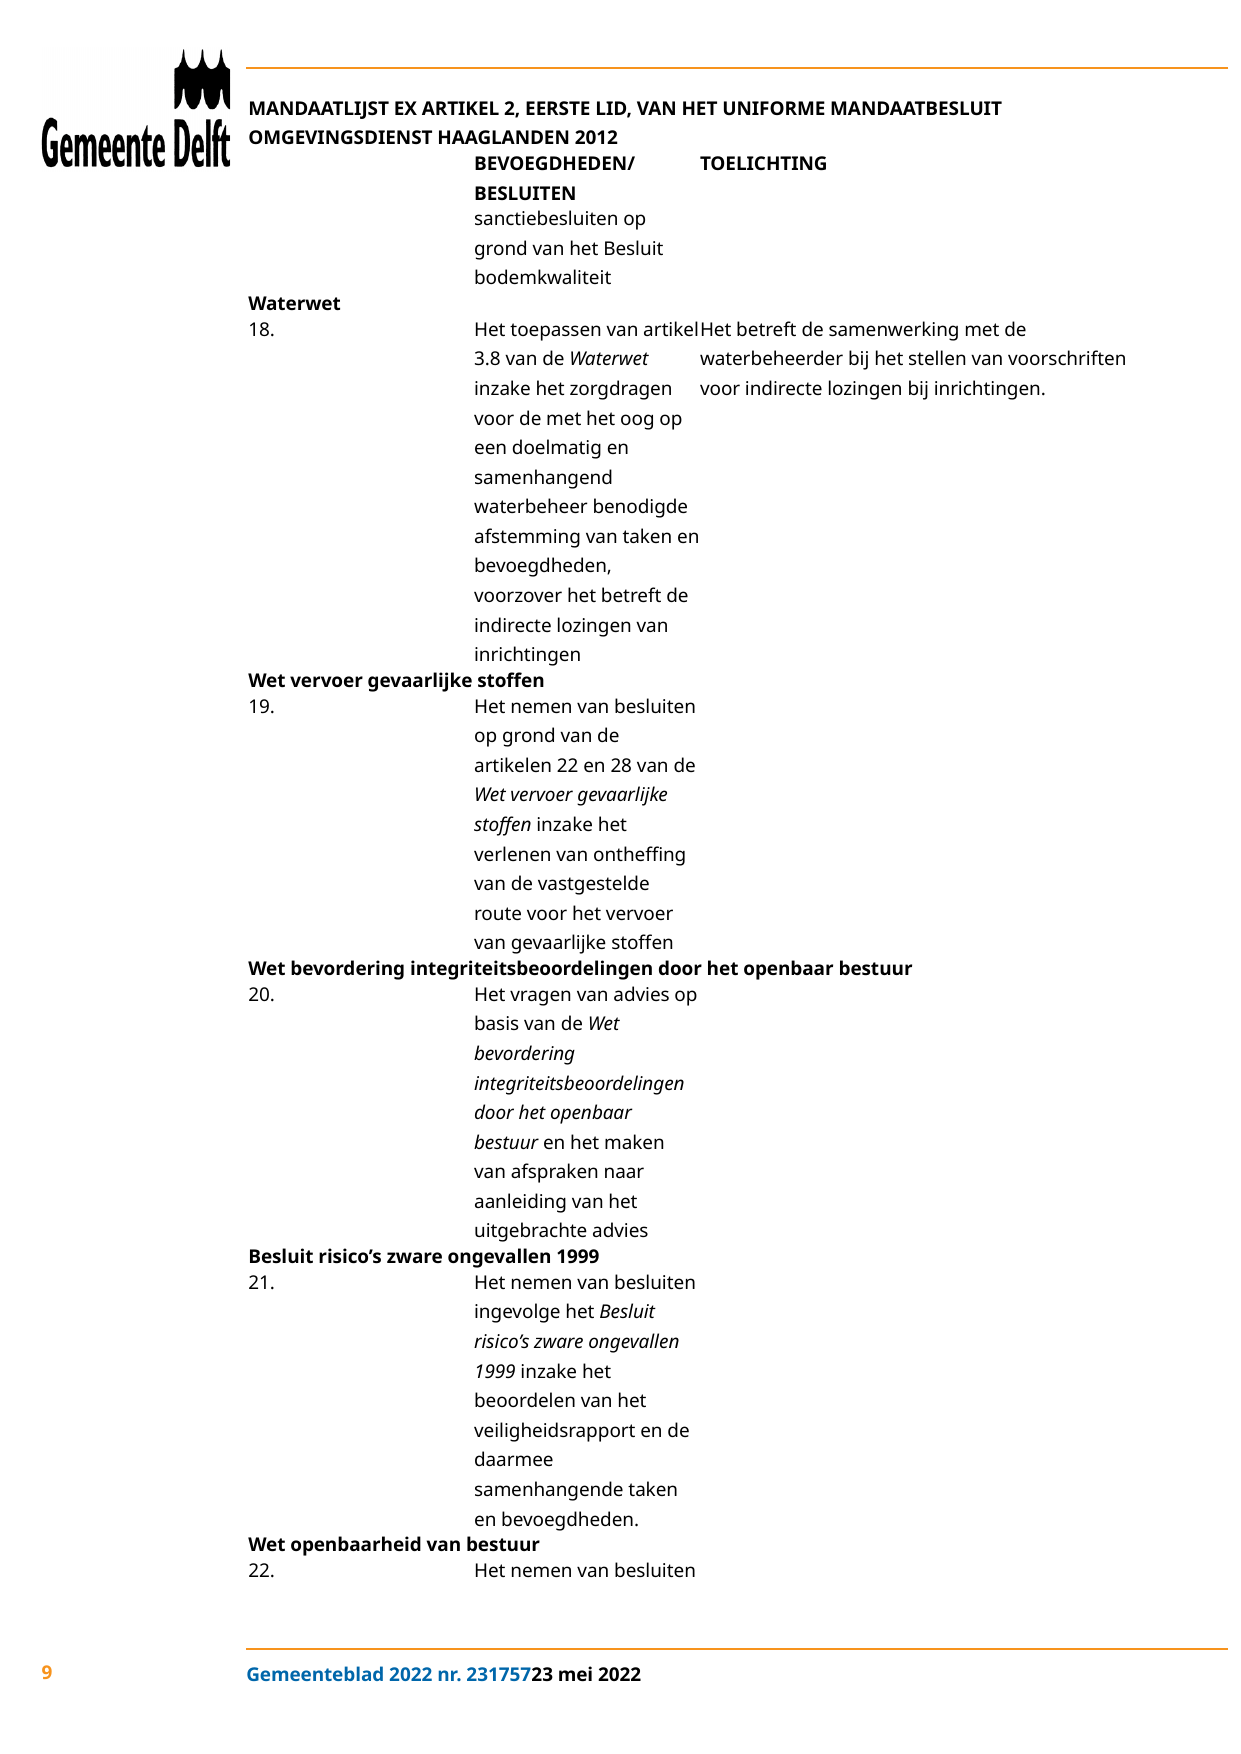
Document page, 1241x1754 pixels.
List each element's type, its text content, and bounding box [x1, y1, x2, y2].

table_cell [700, 205, 1152, 290]
table_cell [700, 693, 1152, 955]
table_cell Het nemen van besluiten [474, 1557, 700, 1583]
table_cell Waterwet [248, 290, 1152, 316]
table_cell sanctiebesluiten op grond van het Besluit bodemkwaliteit [474, 205, 700, 290]
table_cell Het betreft de samenwerking met de waterbeheerder bij het stellen van voorschriften voor indirecte lozingen bij inrichtingen. [700, 316, 1152, 667]
table_cell [248, 205, 474, 290]
table_cell [700, 1269, 1152, 1532]
table_cell 20. [248, 981, 474, 1243]
table_cell TOELICHTING [700, 150, 1152, 205]
table_cell 21. [248, 1269, 474, 1532]
table_cell Het nemen van besluiten ingevolge het Besluit risico’s zware ongevallen 1999 inzake het beoordelen van het veiligheidsrapport en de daarmee samenhangende taken en bevoegdheden. [474, 1269, 700, 1532]
table_cell Het nemen van besluiten op grond van de artikelen 22 en 28 van de Wet vervoer gevaarlijke stoffen inzake het verlenen van ontheffing van de vastgestelde route voor het vervoer van gevaarlijke stoffen [474, 693, 700, 955]
table_cell BEVOEGDHEDEN/BESLUITEN [474, 150, 700, 205]
table_cell Besluit risico’s zware ongevallen 1999 [248, 1244, 1152, 1269]
table_cell 22. [248, 1557, 474, 1583]
table_cell 19. [248, 693, 474, 955]
table_cell Het vragen van advies op basis van de Wet bevordering integriteitsbeoordelingen door het openbaar bestuur en het maken van afspraken naar aanleiding van het uitgebrachte advies [474, 981, 700, 1243]
table_cell Het toepassen van artikel 3.8 van de Waterwet inzake het zorgdragen voor de met het oog op een doelmatig en samenhangend waterbeheer benodigde afstemming van taken en bevoegdheden, voorzover het betreft de indirecte lozingen van inrichtingen [474, 316, 700, 667]
table_cell 18. [248, 316, 474, 667]
table_header MANDAATLIJST EX ARTIKEL 2, EERSTE LID, VAN HET UNIFORME MANDAATBESLUIT OMGEVINGSDIENST HAAGLANDEN 2012 [248, 95, 1152, 150]
picture [41, 47, 231, 172]
table_cell [700, 981, 1152, 1243]
table_cell [700, 1557, 1152, 1583]
table_cell Wet openbaarheid van bestuur [248, 1532, 1152, 1557]
table_cell [248, 150, 474, 205]
table_cell Wet vervoer gevaarlijke stoffen [248, 667, 1152, 693]
table_cell Wet bevordering integriteitsbeoordelingen door het openbaar bestuur [248, 955, 1152, 981]
